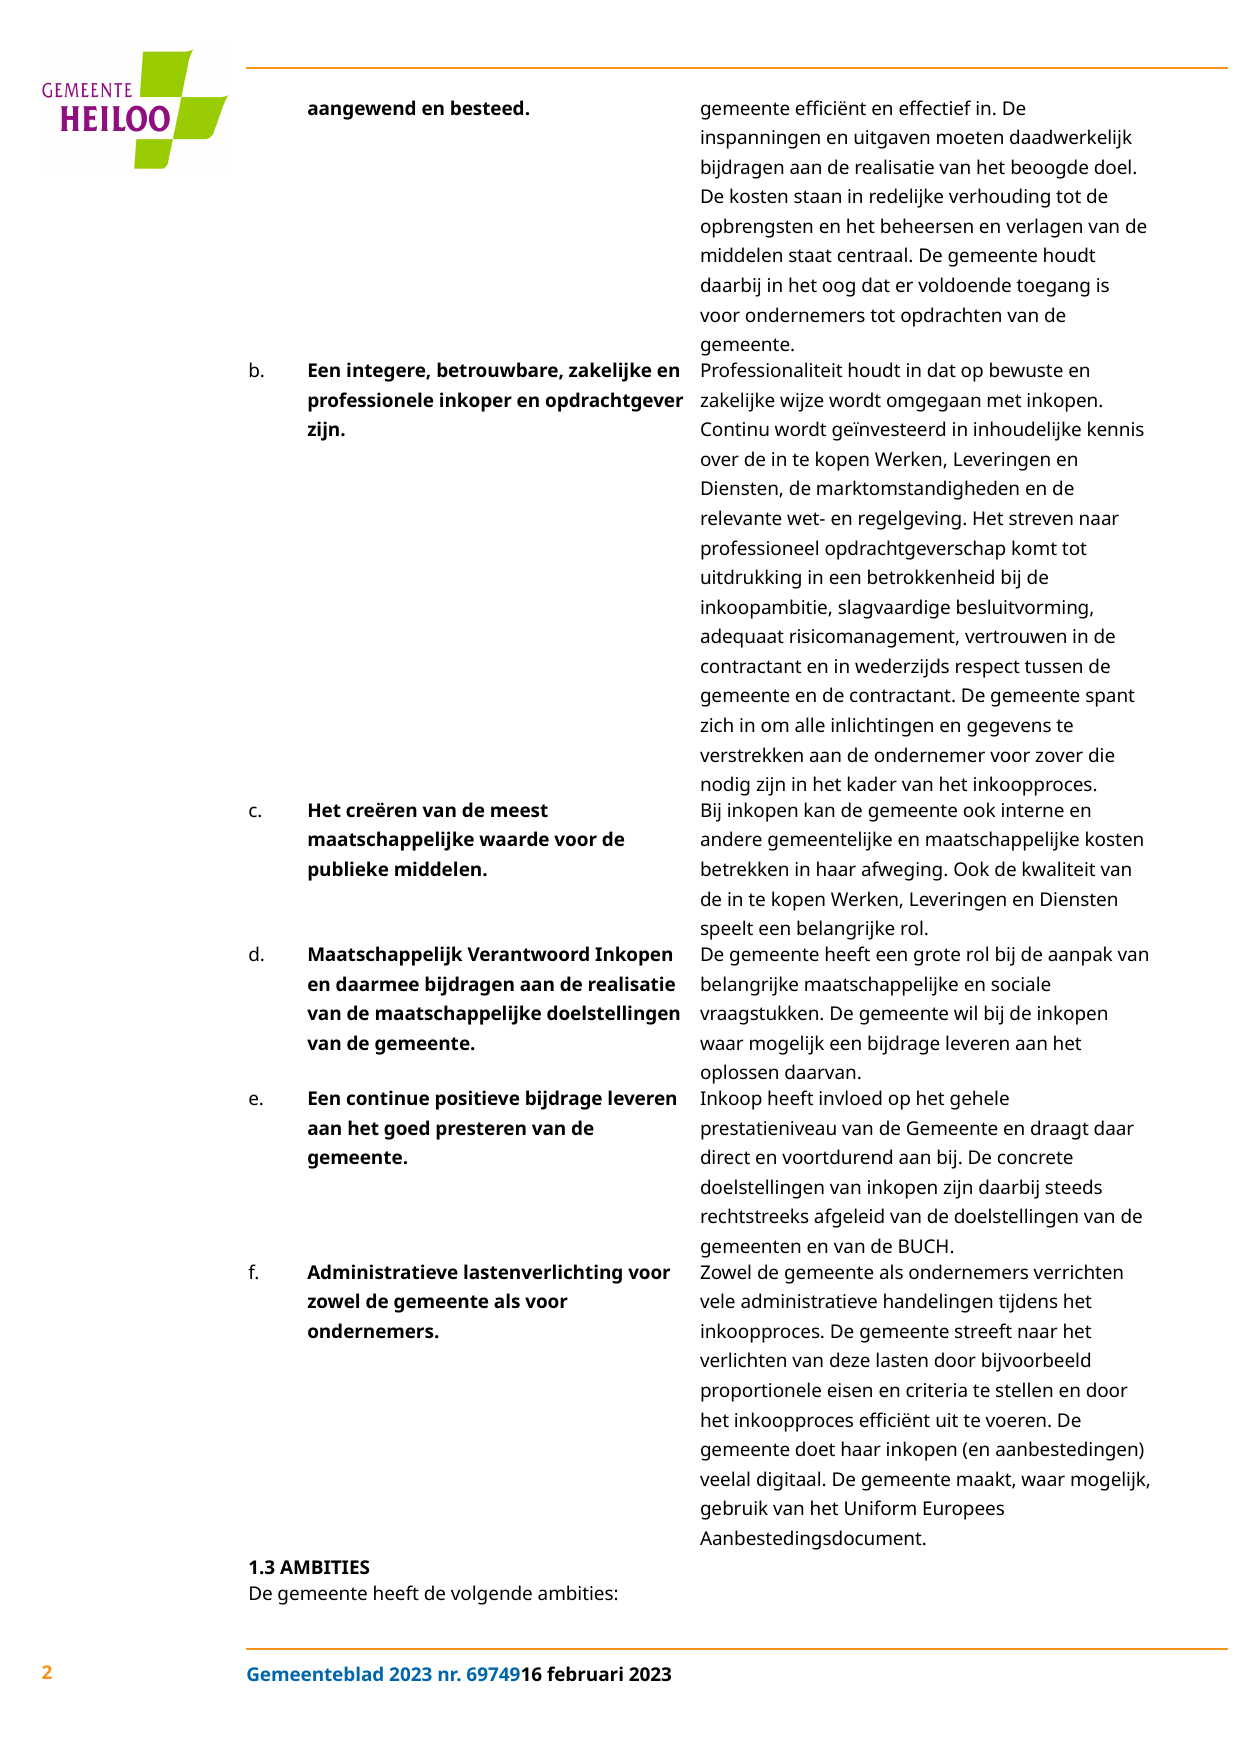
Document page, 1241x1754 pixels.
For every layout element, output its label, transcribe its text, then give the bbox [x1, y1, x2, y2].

table_cell De gemeente heeft een grote rol bij de aanpak van belangrijke maatschappelijke en sociale vraagstukken. De gemeente wil bij de inkopen waar mogelijk een bijdrage leveren aan het oplossen daarvan. [700, 941, 1152, 1085]
table_cell Administratieve lastenverlichting voor zowel de gemeente als voor ondernemers. [248, 1259, 700, 1551]
text De gemeente heeft de volgende ambities: [248, 1580, 1152, 1606]
picture [41, 47, 231, 172]
table_cell Een integere, betrouwbare, zakelijke en professionele inkoper en opdrachtgever zijn. [248, 357, 700, 797]
text 1.3 AMBITIES [248, 1554, 1152, 1580]
table_cell Zowel de gemeente als ondernemers verrichten vele administratieve handelingen tijdens het inkoopproces. De gemeente streeft naar het verlichten van deze lasten door bijvoorbeeld proportionele eisen en criteria te stellen en door het inkoopproces efficiënt uit te voeren. De gemeente doet haar inkopen (en aanbestedingen) veelal digitaal. De gemeente maakt, waar mogelijk, gebruik van het Uniform Europees Aanbestedingsdocument. [700, 1259, 1152, 1551]
table_cell Bij inkopen kan de gemeente ook interne en andere gemeentelijke en maatschappelijke kosten betrekken in haar afweging. Ook de kwaliteit van de in te kopen Werken, Leveringen en Diensten speelt een belangrijke rol. [700, 797, 1152, 941]
table_header aangewend en besteed. [248, 95, 700, 357]
table_header gemeente efficiënt en effectief in. De inspanningen en uitgaven moeten daadwerkelijk bijdragen aan de realisatie van het beoogde doel. De kosten staan in redelijke verhouding tot de opbrengsten en het beheersen en verlagen van de middelen staat centraal. De gemeente houdt daarbij in het oog dat er voldoende toegang is voor ondernemers tot opdrachten van de gemeente. [700, 95, 1152, 357]
table_cell Maatschappelijk Verantwoord Inkopen en daarmee bijdragen aan de realisatie van de maatschappelijke doelstellingen van de gemeente. [248, 941, 700, 1085]
table_cell Een continue positieve bijdrage leveren aan het goed presteren van de gemeente. [248, 1085, 700, 1259]
table_cell Het creëren van de meest maatschappelijke waarde voor de publieke middelen. [248, 797, 700, 941]
table_cell Professionaliteit houdt in dat op bewuste en zakelijke wijze wordt omgegaan met inkopen. Continu wordt geïnvesteerd in inhoudelijke kennis over de in te kopen Werken, Leveringen en Diensten, de marktomstandigheden en de relevante wet- en regelgeving. Het streven naar professioneel opdrachtgeverschap komt tot uitdrukking in een betrokkenheid bij de inkoopambitie, slagvaardige besluitvorming, adequaat risicomanagement, vertrouwen in de contractant en in wederzijds respect tussen de gemeente en de contractant. De gemeente spant zich in om alle inlichtingen en gegevens te verstrekken aan de ondernemer voor zover die nodig zijn in het kader van het inkoopproces. [700, 357, 1152, 797]
table_cell Inkoop heeft invloed op het gehele prestatieniveau van de Gemeente en draagt daar direct en voortdurend aan bij. De concrete doelstellingen van inkopen zijn daarbij steeds rechtstreeks afgeleid van de doelstellingen van de gemeenten en van de BUCH. [700, 1085, 1152, 1259]
